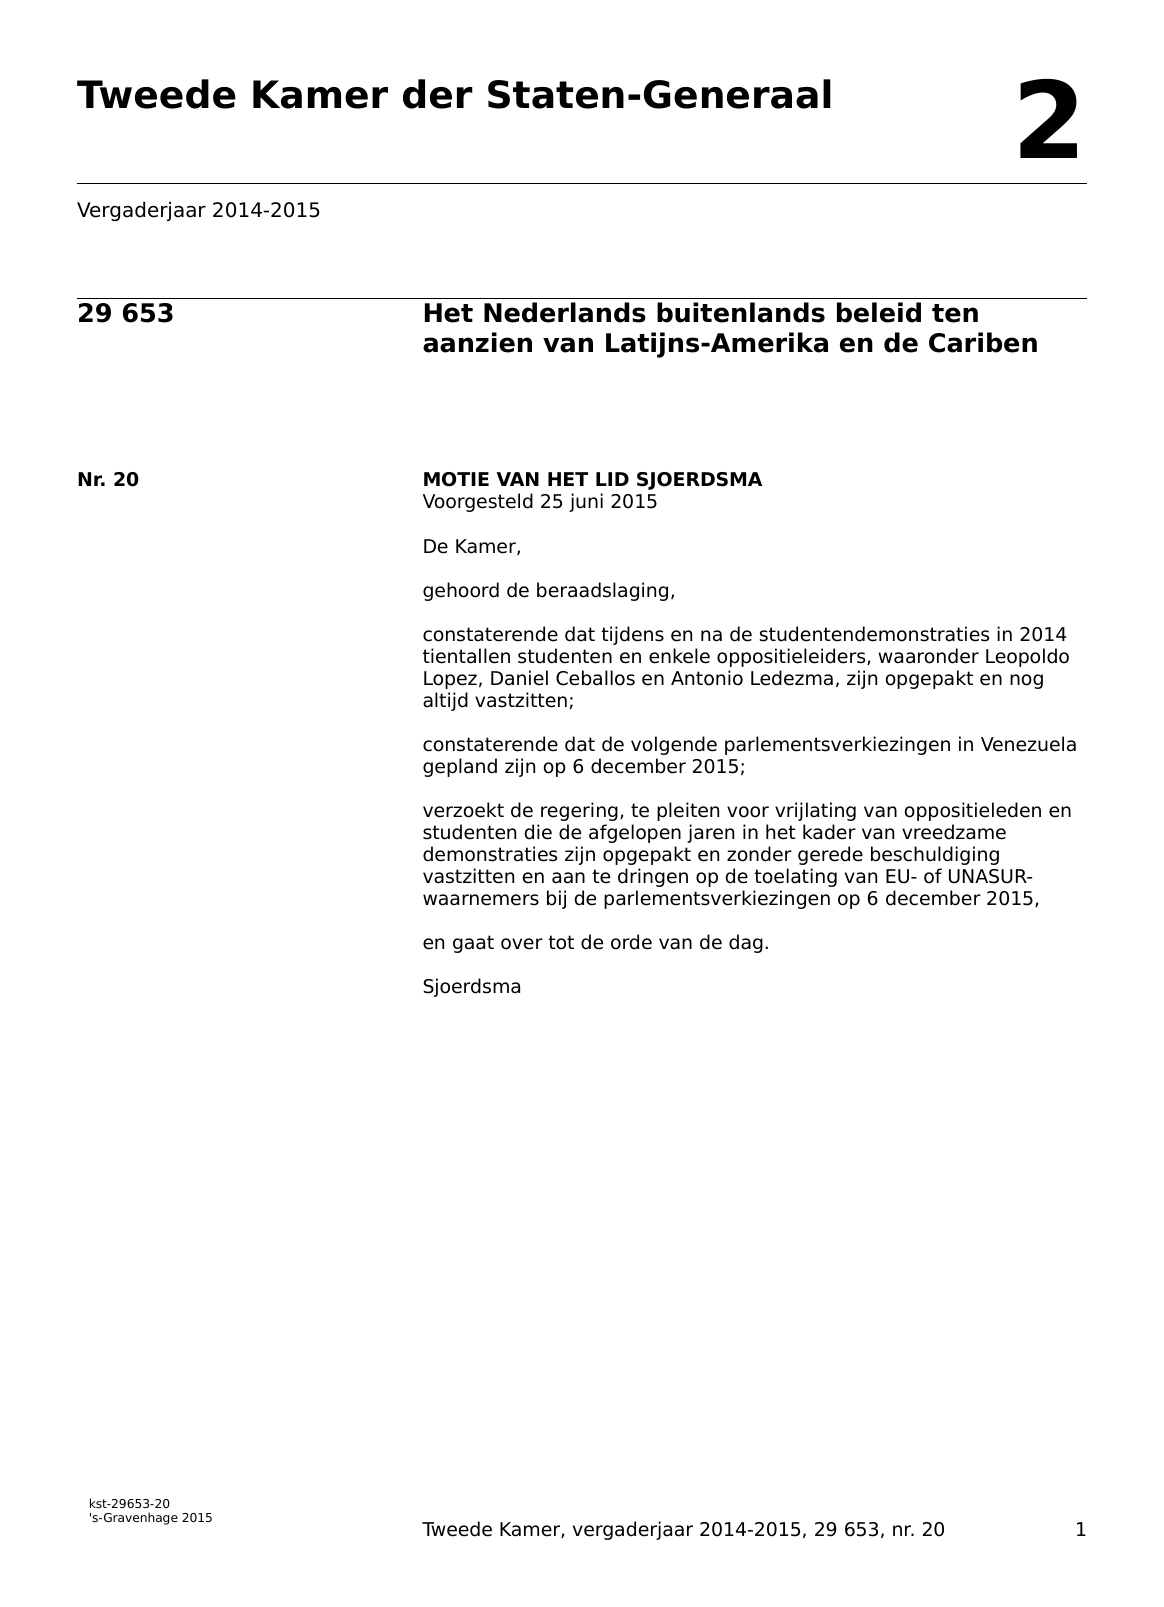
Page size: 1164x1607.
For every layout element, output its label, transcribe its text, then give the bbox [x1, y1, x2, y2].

text kst-29653-20 [88, 1497, 323, 1511]
text 's-Gravenhage 2015 [88, 1511, 323, 1525]
text en gaat over tot de orde van de dag. [422, 932, 1087, 954]
table_header 2 [886, 59, 1087, 183]
subtitle 29 653 Het Nederlands buitenlands beleid ten aanzien van Latijns-Amerika en de Cariben [77, 299, 1087, 358]
text constaterende dat tijdens en na de studentendemonstraties in 2014 tientallen studenten en enkele oppositieleiders, waaronder Leopoldo Lopez, Daniel Ceballos en Antonio Ledezma, zijn opgepakt en nog altijd vastzitten; [422, 624, 1087, 712]
table_cell Vergaderjaar 2014-2015 [77, 184, 1087, 298]
subtitle Nr. 20 MOTIE VAN HET LID SJOERDSMA [77, 469, 1087, 491]
text Voorgesteld 25 juni 2015 [422, 491, 1087, 513]
table_header Tweede Kamer der Staten-Generaal [77, 59, 886, 183]
text verzoekt de regering, te pleiten voor vrijlating van oppositieleden en studenten die de afgelopen jaren in het kader van vreedzame demonstraties zijn opgepakt en zonder gerede beschuldiging vastzitten en aan te dringen op de toelating van EU- of UNASUR-waarnemers bij de parlementsverkiezingen op 6 december 2015, [422, 800, 1087, 910]
text gehoord de beraadslaging, [422, 580, 1087, 602]
text constaterende dat de volgende parlementsverkiezingen in Venezuela gepland zijn op 6 december 2015; [422, 734, 1087, 778]
text Sjoerdsma [422, 976, 1087, 998]
text De Kamer, [422, 536, 1087, 557]
